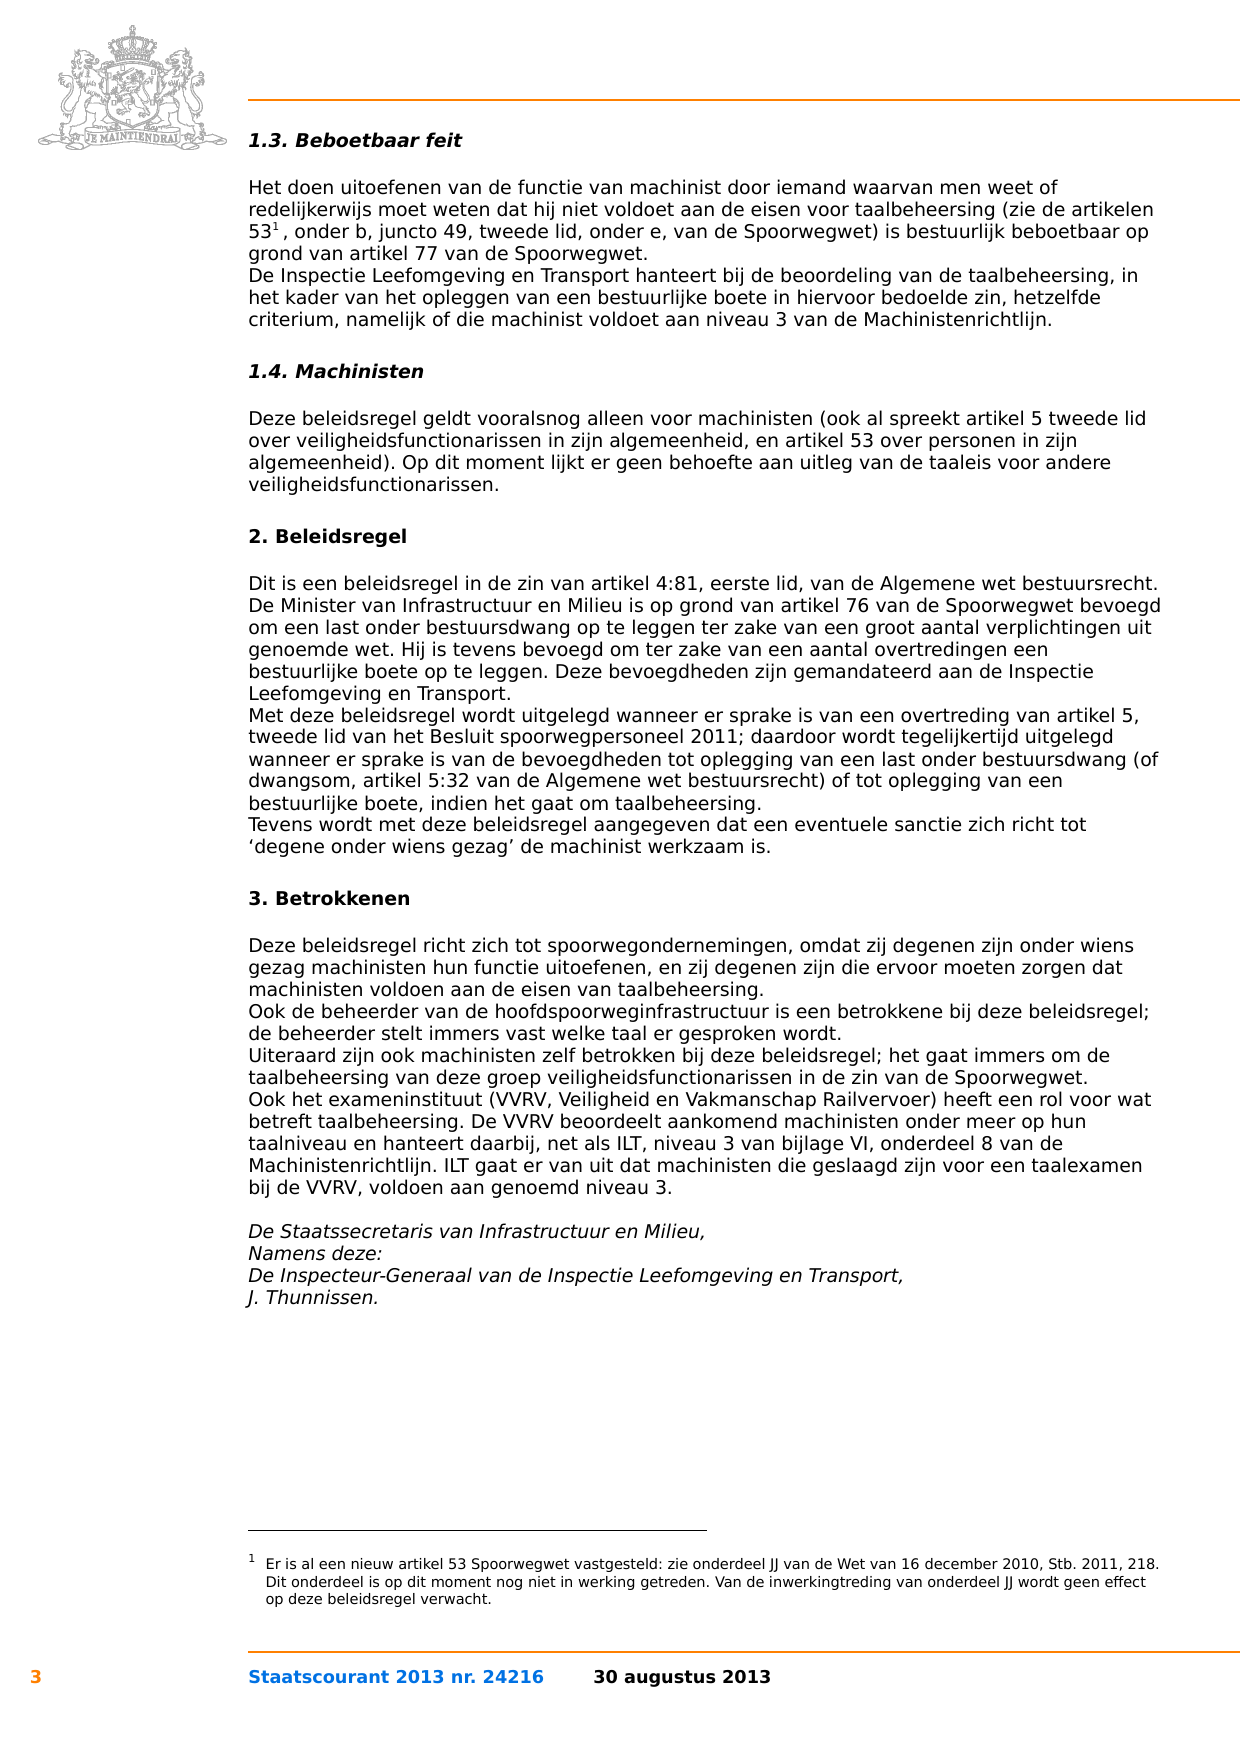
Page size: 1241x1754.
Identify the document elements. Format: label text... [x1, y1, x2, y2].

text Uiteraard zijn ook machinisten zelf betrokken bij deze beleidsregel; het gaat immers om de taalbeheersing van deze groep veiligheidsfunctionarissen in de zin van de Spoorwegwet. [248, 1045, 1163, 1089]
subtitle 1.3. Beboetbaar feit [248, 130, 1163, 152]
picture [38, 25, 227, 150]
subtitle 2. Beleidsregel [248, 526, 1163, 548]
text Met deze beleidsregel wordt uitgelegd wanneer er sprake is van een overtreding van artikel 5, tweede lid van het Besluit spoorwegpersoneel 2011; daardoor wordt tegelijkertijd uitgelegd wanneer er sprake is van de bevoegdheden tot oplegging van een last onder bestuursdwang (of dwangsom, artikel 5:32 van de Algemene wet bestuursrecht) of tot oplegging van een bestuurlijke boete, indien het gaat om taalbeheersing. [248, 704, 1163, 814]
text Er is al een nieuw artikel 53 Spoorwegwet vastgesteld: zie onderdeel JJ van de Wet van 16 december 2010, Stb. 2011, 218. Dit onderdeel is op dit moment nog niet in werking getreden. Van de inwerkingtreding van onderdeel JJ wordt geen effect op deze beleidsregel verwacht. [248, 1552, 1163, 1608]
subtitle 3. Betrokkenen [248, 888, 1163, 910]
text Deze beleidsregel geldt vooralsnog alleen voor machinisten (ook al spreekt artikel 5 tweede lid over veiligheidsfunctionarissen in zijn algemeenheid, en artikel 53 over personen in zijn algemeenheid). Op dit moment lijkt er geen behoefte aan uitleg van de taaleis voor andere veiligheidsfunctionarissen. [248, 408, 1163, 496]
text De Inspectie Leefomgeving en Transport hanteert bij de beoordeling van de taalbeheersing, in het kader van het opleggen van een bestuurlijke boete in hiervoor bedoelde zin, hetzelfde criterium, namelijk of die machinist voldoet aan niveau 3 van de Machinistenrichtlijn. [248, 265, 1163, 331]
text Ook het exameninstituut (VVRV, Veiligheid en Vakmanschap Railvervoer) heeft een rol voor wat betreft taalbeheersing. De VVRV beoordeelt aankomend machinisten onder meer op hun taalniveau en hanteert daarbij, net als ILT, niveau 3 van bijlage VI, onderdeel 8 van de Machinistenrichtlijn. ILT gaat er van uit dat machinisten die geslaagd zijn voor een taalexamen bij de VVRV, voldoen aan genoemd niveau 3. [248, 1089, 1163, 1199]
subtitle 1.4. Machinisten [248, 361, 1163, 383]
text Deze beleidsregel richt zich tot spoorwegondernemingen, omdat zij degenen zijn onder wiens gezag machinisten hun functie uitoefenen, en zij degenen zijn die ervoor moeten zorgen dat machinisten voldoen aan de eisen van taalbeheersing. [248, 935, 1163, 1001]
text Het doen uitoefenen van de functie van machinist door iemand waarvan men weet of redelijkerwijs moet weten dat hij niet voldoet aan de eisen voor taalbeheersing (zie de artikelen 53, onder b, juncto 49, tweede lid, onder e, van de Spoorwegwet) is bestuurlijk beboetbaar op grond van artikel 77 van de Spoorwegwet. [248, 177, 1163, 265]
text Dit is een beleidsregel in de zin van artikel 4:81, eerste lid, van de Algemene wet bestuursrecht. De Minister van Infrastructuur en Milieu is op grond van artikel 76 van de Spoorwegwet bevoegd om een last onder bestuursdwang op te leggen ter zake van een groot aantal verplichtingen uit genoemde wet. Hij is tevens bevoegd om ter zake van een aantal overtredingen een bestuurlijke boete op te leggen. Deze bevoegdheden zijn gemandateerd aan de Inspectie Leefomgeving en Transport. [248, 573, 1163, 704]
text De Staatssecretaris van Infrastructuur en Milieu, Namens deze: De Inspecteur-Generaal van de Inspectie Leefomgeving en Transport, J. Thunnissen. [248, 1221, 1163, 1309]
text Ook de beheerder van de hoofdspoorweginfrastructuur is een betrokkene bij deze beleidsregel; de beheerder stelt immers vast welke taal er gesproken wordt. [248, 1001, 1163, 1045]
text Tevens wordt met deze beleidsregel aangegeven dat een eventuele sanctie zich richt tot ‘degene onder wiens gezag’ de machinist werkzaam is. [248, 814, 1163, 858]
